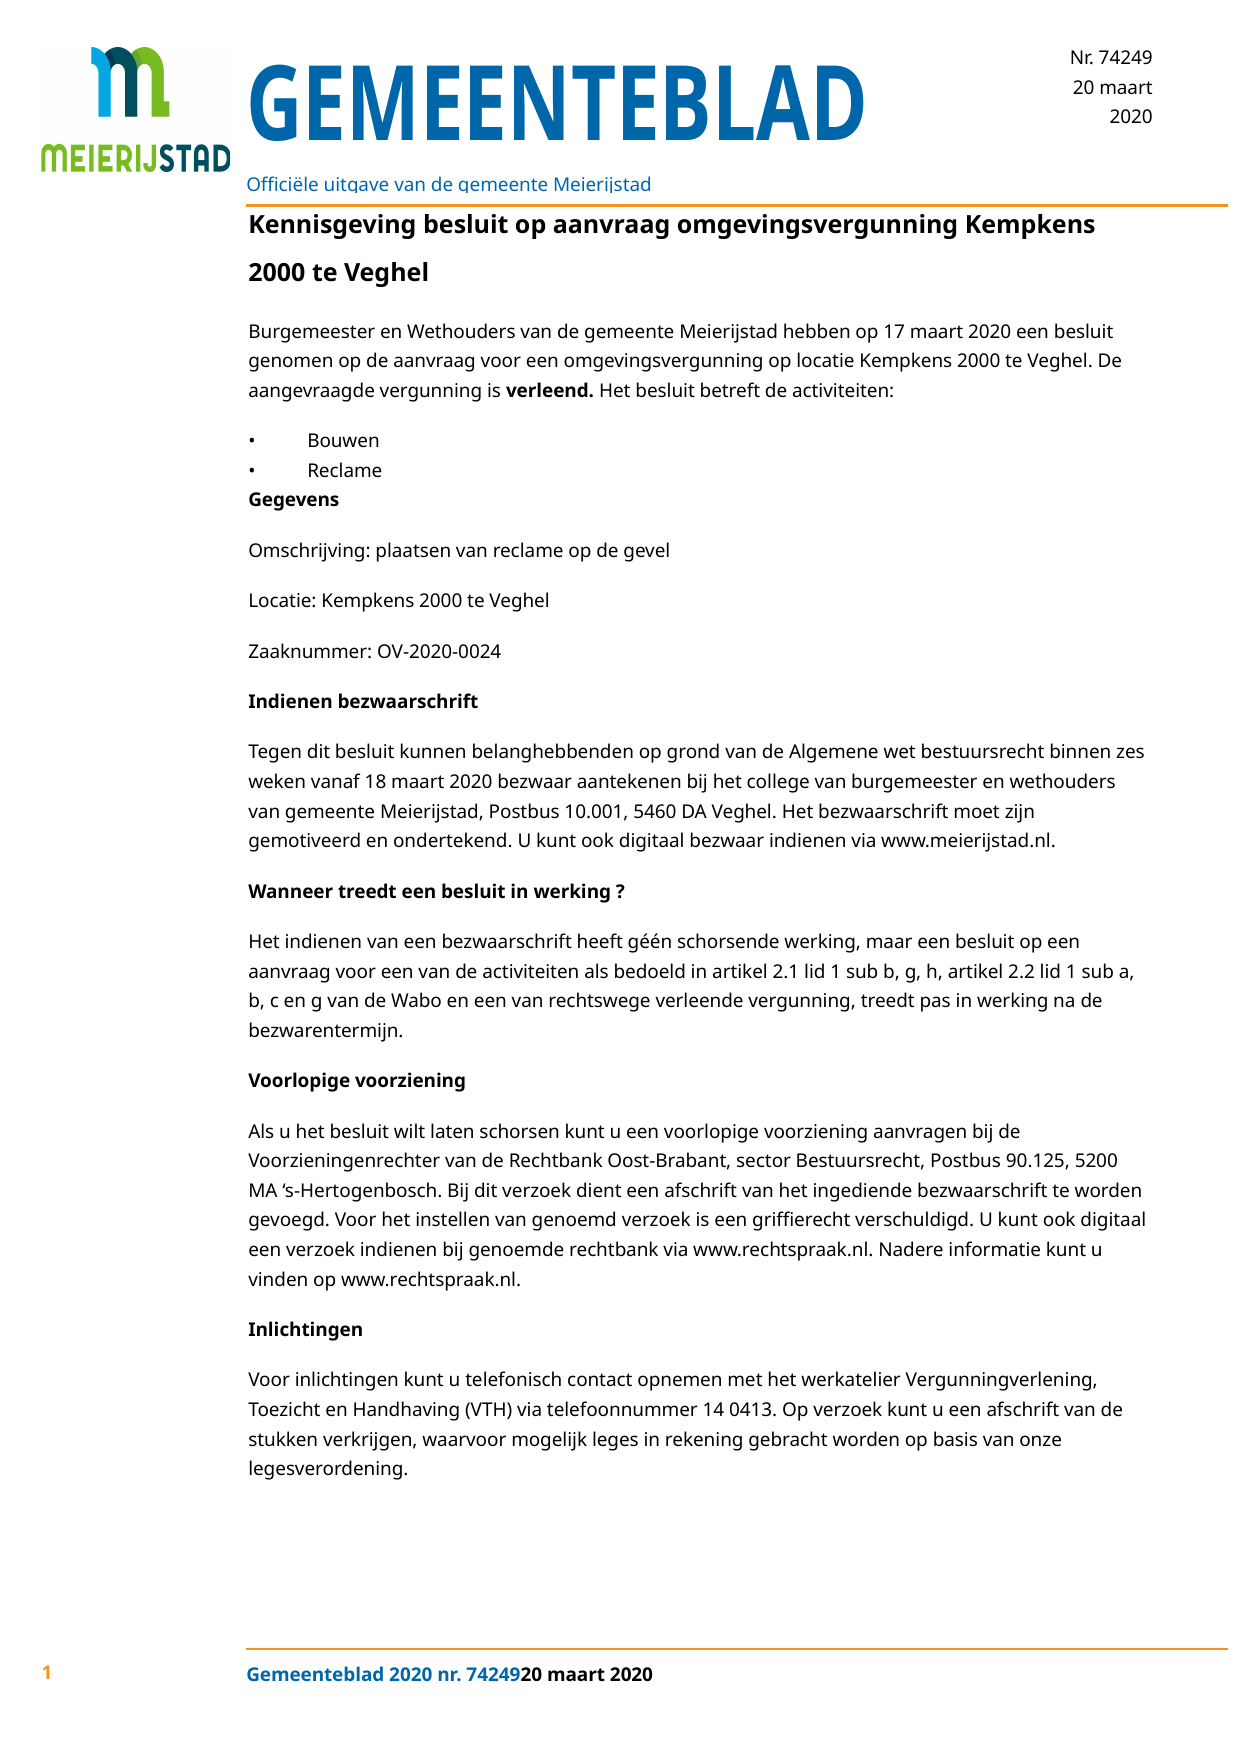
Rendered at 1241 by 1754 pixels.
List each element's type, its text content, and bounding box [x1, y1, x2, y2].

text Locatie: Kempkens 2000 te Veghel [248, 587, 1152, 613]
text Als u het besluit wilt laten schorsen kunt u een voorlopige voorziening aanvragen bij de Voorzieningenrechter van de Rechtbank Oost-Brabant, sector Bestuursrecht, Postbus 90.125, 5200 MA ‘s-Hertogenbosch. Bij dit verzoek dient een afschrift van het ingediende bezwaarschrift te worden gevoegd. Voor het instellen van genoemd verzoek is een griffierecht verschuldigd. U kunt ook digitaal een verzoek indienen bij genoemde rechtbank via www.rechtspraak.nl. Nadere informatie kunt u vinden op www.rechtspraak.nl. [248, 1118, 1152, 1292]
picture [41, 47, 231, 172]
text Kennisgeving besluit op aanvraag omgevingsvergunning Kempkens 2000 te Veghel [248, 207, 1152, 288]
text Burgemeester en Wethouders van de gemeente Meierijstad hebben op 17 maart 2020 een besluit genomen op de aanvraag voor een omgevingsvergunning op locatie Kempkens 2000 te Veghel. De aangevraagde vergunning is verleend. Het besluit betreft de activiteiten: [248, 318, 1152, 403]
list Reclame [248, 457, 1152, 483]
text Voor inlichtingen kunt u telefonisch contact opnemen met het werkatelier Vergunningverlening, Toezicht en Handhaving (VTH) via telefoonnummer 14 0413. Op verzoek kunt u een afschrift van de stukken verkrijgen, waarvoor mogelijk leges in rekening gebracht worden op basis van onze legesverordening. [248, 1367, 1152, 1481]
text Het indienen van een bezwaarschrift heeft géén schorsende werking, maar een besluit op een aanvraag voor een van de activiteiten als bedoeld in artikel 2.1 lid 1 sub b, g, h, artikel 2.2 lid 1 sub a, b, c en g van de Wabo en een van rechtswege verleende vergunning, treedt pas in werking na de bezwarentermijn. [248, 928, 1152, 1043]
text Wanneer treedt een besluit in werking ? [248, 878, 1152, 904]
text Omschrijving: plaatsen van reclame op de gevel [248, 537, 1152, 563]
text Gegevens [248, 487, 1152, 512]
text Tegen dit besluit kunnen belanghebbenden op grond van de Algemene wet bestuursrecht binnen zes weken vanaf 18 maart 2020 bezwaar aantekenen bij het college van burgemeester en wethouders van gemeente Meierijstad, Postbus 10.001, 5460 DA Veghel. Het bezwaarschrift moet zijn gemotiveerd en ondertekend. U kunt ook digitaal bezwaar indienen via www.meierijstad.nl. [248, 739, 1152, 853]
text Zaaknummer: OV-2020-0024 [248, 638, 1152, 664]
text Inlichtingen [248, 1316, 1152, 1342]
list Bouwen [248, 427, 1152, 453]
text Voorlopige voorziening [248, 1067, 1152, 1093]
text Indienen bezwaarschrift [248, 688, 1152, 714]
